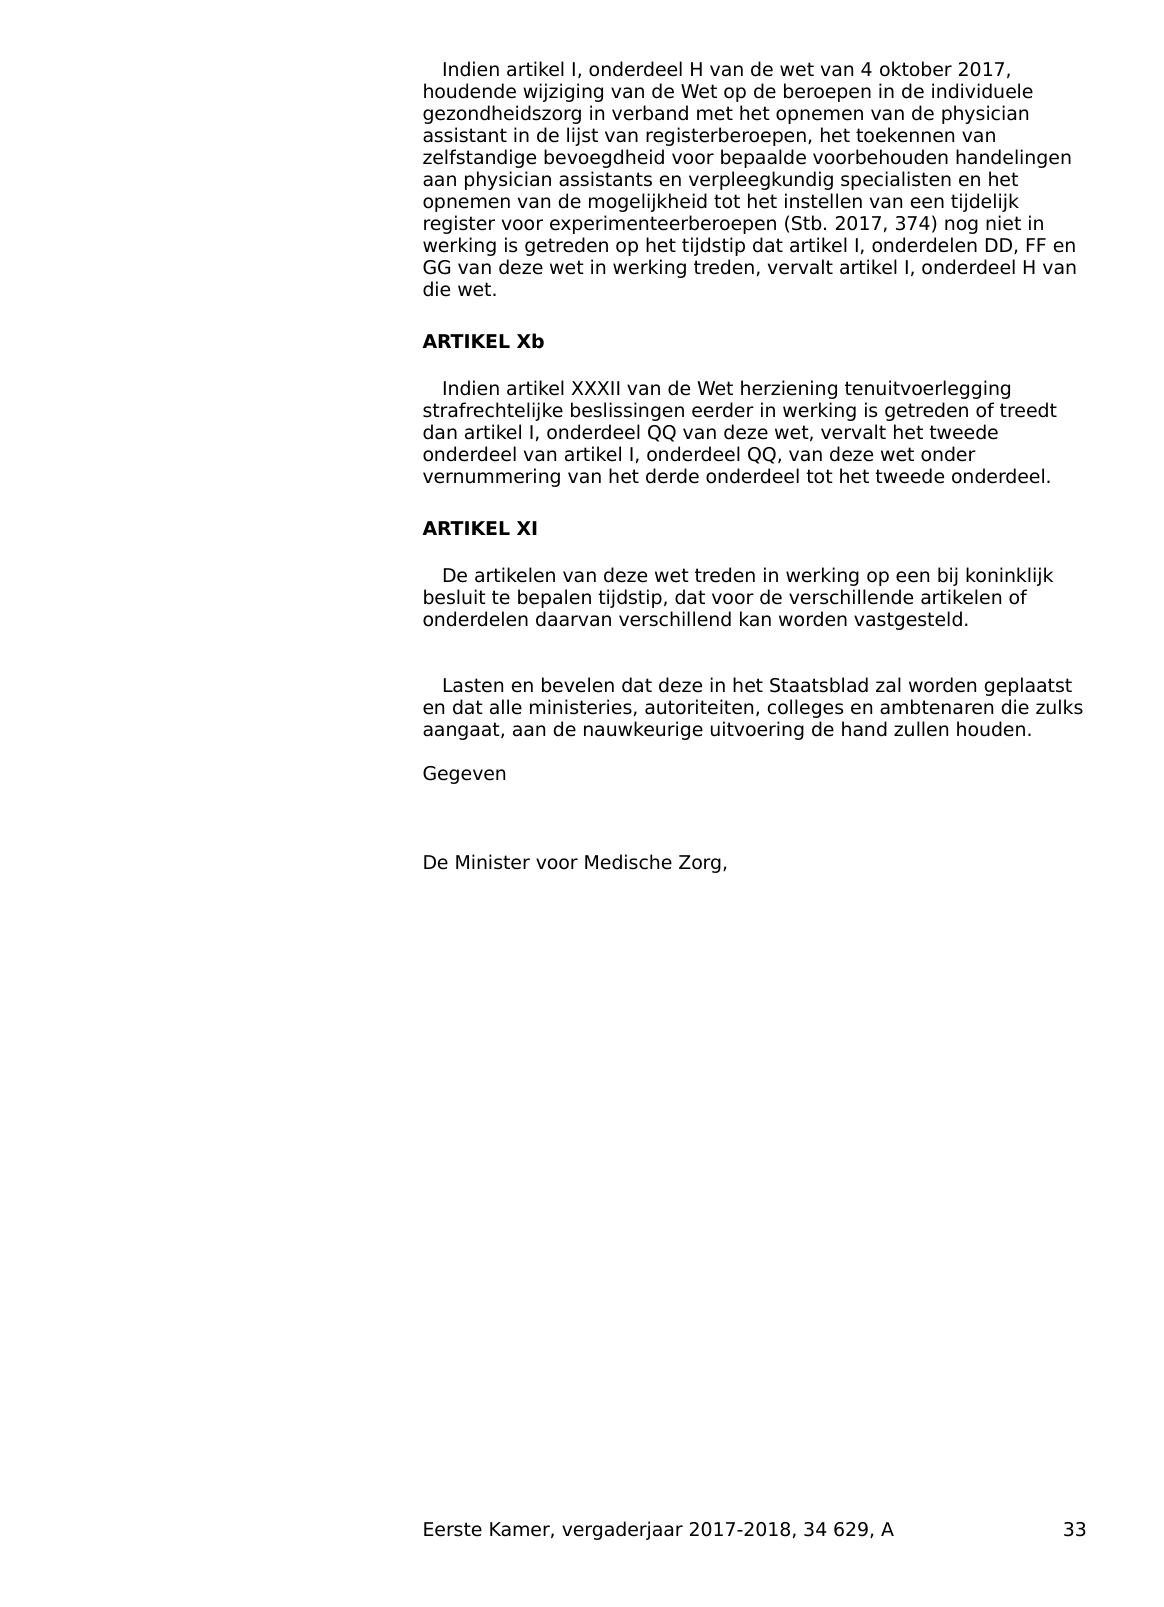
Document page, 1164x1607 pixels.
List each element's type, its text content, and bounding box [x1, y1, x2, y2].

text Lasten en bevelen dat deze in het Staatsblad zal worden geplaatst en dat alle ministeries, autoriteiten, colleges en ambtenaren die zulks aangaat, aan de nauwkeurige uitvoering de hand zullen houden. [422, 675, 1087, 741]
subtitle ARTIKEL Xb [422, 331, 1087, 353]
text De Minister voor Medische Zorg, [422, 852, 1087, 874]
text Indien artikel XXXII van de Wet herziening tenuitvoerlegging strafrechtelijke beslissingen eerder in werking is getreden of treedt dan artikel I, onderdeel QQ van deze wet, vervalt het tweede onderdeel van artikel I, onderdeel QQ, van deze wet onder vernummering van het derde onderdeel tot het tweede onderdeel. [422, 378, 1087, 488]
text Gegeven [422, 763, 1087, 785]
text De artikelen van deze wet treden in werking op een bij koninklijk besluit te bepalen tijdstip, dat voor de verschillende artikelen of onderdelen daarvan verschillend kan worden vastgesteld. [422, 565, 1087, 631]
text Indien artikel I, onderdeel H van de wet van 4 oktober 2017, houdende wijziging van de Wet op de beroepen in de individuele gezondheidszorg in verband met het opnemen van de physician assistant in de lijst van registerberoepen, het toekennen van zelfstandige bevoegdheid voor bepaalde voorbehouden handelingen aan physician assistants en verpleegkundig specialisten en het opnemen van de mogelijkheid tot het instellen van een tijdelijk register voor experimenteerberoepen (Stb. 2017, 374) nog niet in werking is getreden op het tijdstip dat artikel I, onderdelen DD, FF en GG van deze wet in werking treden, vervalt artikel I, onderdeel H van die wet. [422, 59, 1087, 301]
subtitle ARTIKEL XI [422, 518, 1087, 540]
